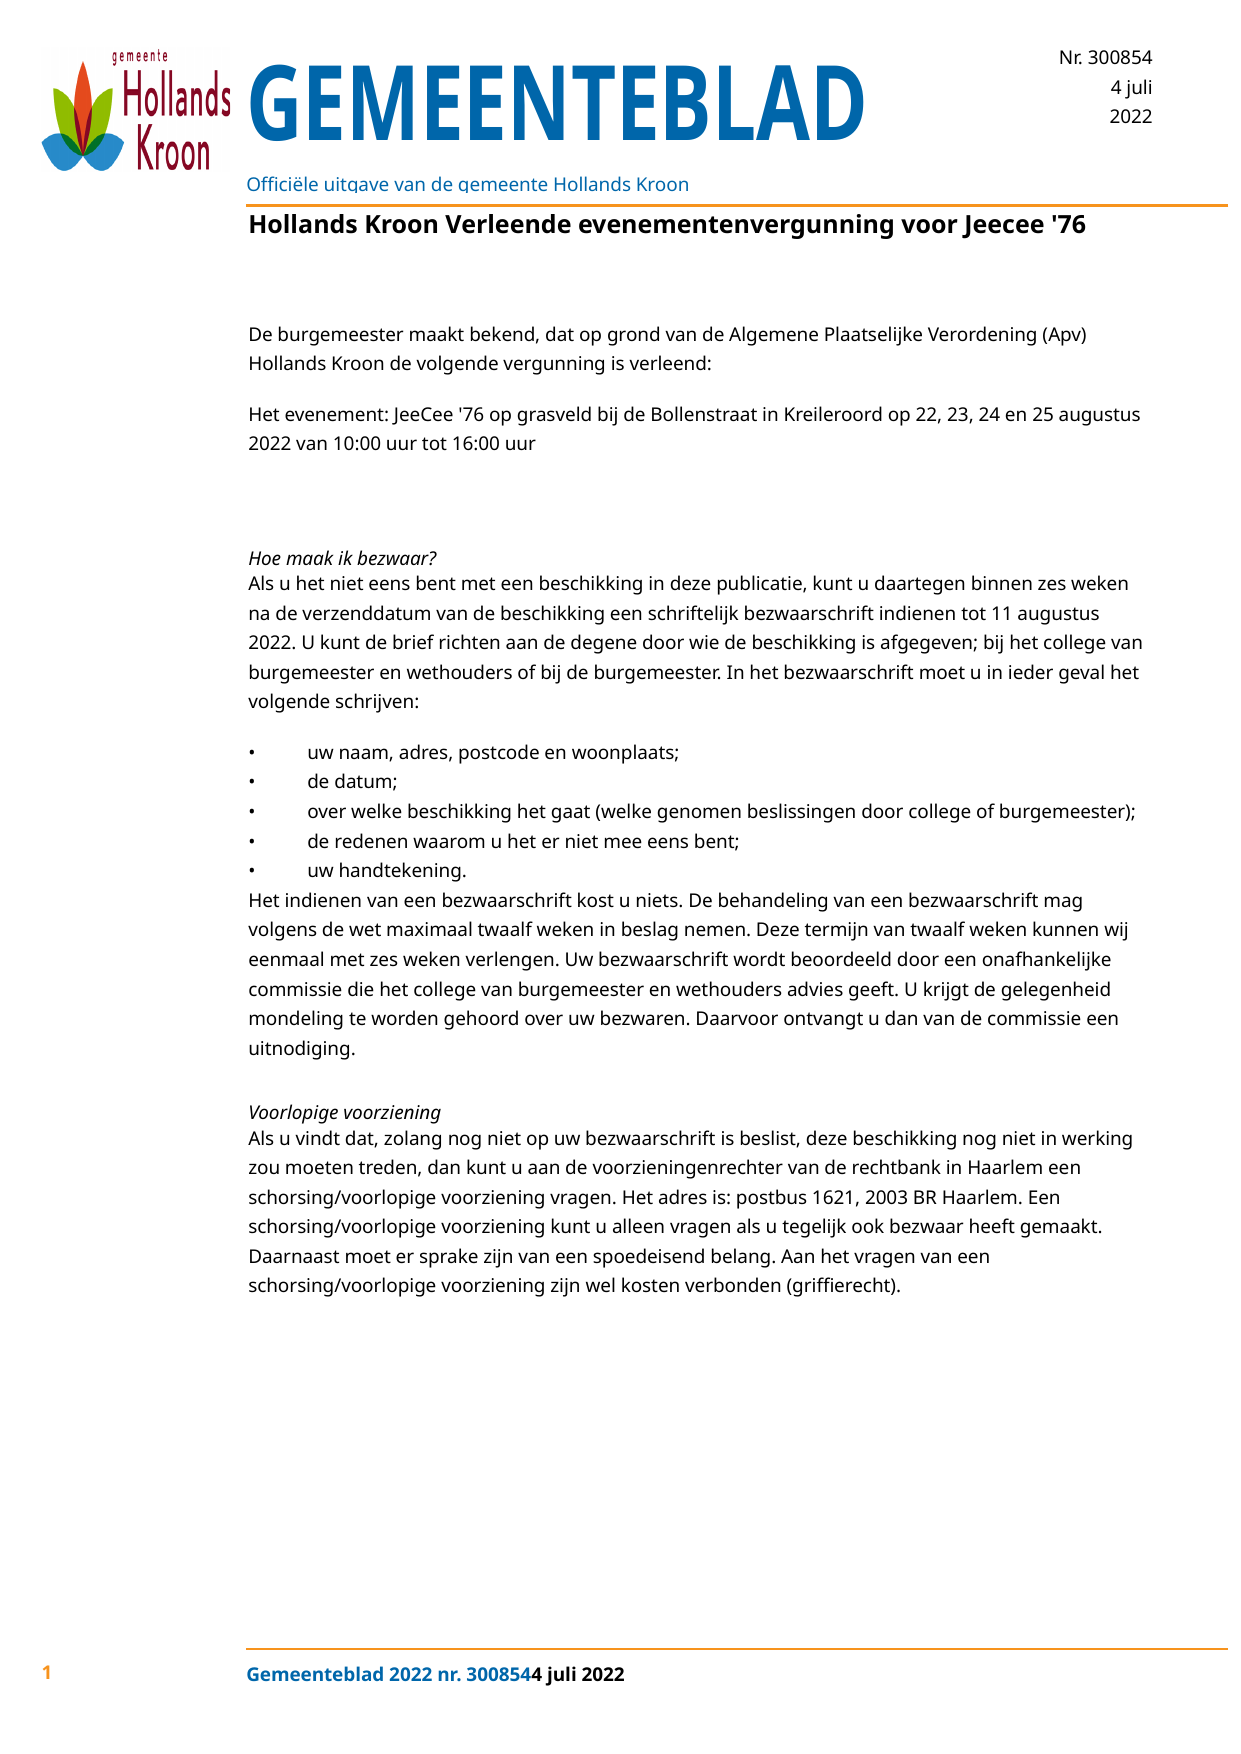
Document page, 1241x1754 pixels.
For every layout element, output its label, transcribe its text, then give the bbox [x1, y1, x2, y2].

text Het indienen van een bezwaarschrift kost u niets. De behandeling van een bezwaarschrift mag volgens de wet maximaal twaalf weken in beslag nemen. Deze termijn van twaalf weken kunnen wij eenmaal met zes weken verlengen. Uw bezwaarschrift wordt beoordeeld door een onafhankelijke commissie die het college van burgemeester en wethouders advies geeft. U krijgt de gelegenheid mondeling te worden gehoord over uw bezwaren. Daarvoor ontvangt u dan van de commissie een uitnodiging. [248, 887, 1152, 1061]
list over welke beschikking het gaat (welke genomen beslissingen door college of burgemeester); [248, 798, 1152, 824]
list uw naam, adres, postcode en woonplaats; [248, 739, 1152, 765]
text Als u vindt dat, zolang nog niet op uw bezwaarschrift is beslist, deze beschikking nog niet in werking zou moeten treden, dan kunt u aan de voorzieningenrechter van de rechtbank in Haarlem een schorsing/voorlopige voorziening vragen. Het adres is: postbus 1621, 2003 BR Haarlem. Een schorsing/voorlopige voorziening kunt u alleen vragen als u tegelijk ook bezwaar heeft gemaakt. Daarnaast moet er sprake zijn van een spoedeisend belang. Aan het vragen van een schorsing/voorlopige voorziening zijn wel kosten verbonden (griffierecht). [248, 1125, 1152, 1298]
text Het evenement: JeeCee '76 op grasveld bij de Bollenstraat in Kreileroord op 22, 23, 24 en 25 augustus 2022 van 10:00 uur tot 16:00 uur [248, 401, 1152, 456]
text Hoe maak ik bezwaar? [248, 545, 1152, 570]
text Als u het niet eens bent met een beschikking in deze publicatie, kunt u daartegen binnen zes weken na de verzenddatum van de beschikking een schriftelijk bezwaarschrift indienen tot 11 augustus 2022. U kunt de brief richten aan de degene door wie de beschikking is afgegeven; bij het college van burgemeester en wethouders of bij de burgemeester. In het bezwaarschrift moet u in ieder geval het volgende schrijven: [248, 570, 1152, 714]
list de datum; [248, 769, 1152, 794]
list de redenen waarom u het er niet mee eens bent; [248, 828, 1152, 854]
picture [41, 47, 231, 172]
text Hollands Kroon Verleende evenementenvergunning voor Jeecee '76 [248, 207, 1152, 241]
text De burgemeester maakt bekend, dat op grond van de Algemene Plaatselijke Verordening (Apv) Hollands Kroon de volgende vergunning is verleend: [248, 321, 1152, 376]
text Voorlopige voorziening [248, 1099, 1152, 1125]
list uw handtekening. [248, 857, 1152, 883]
